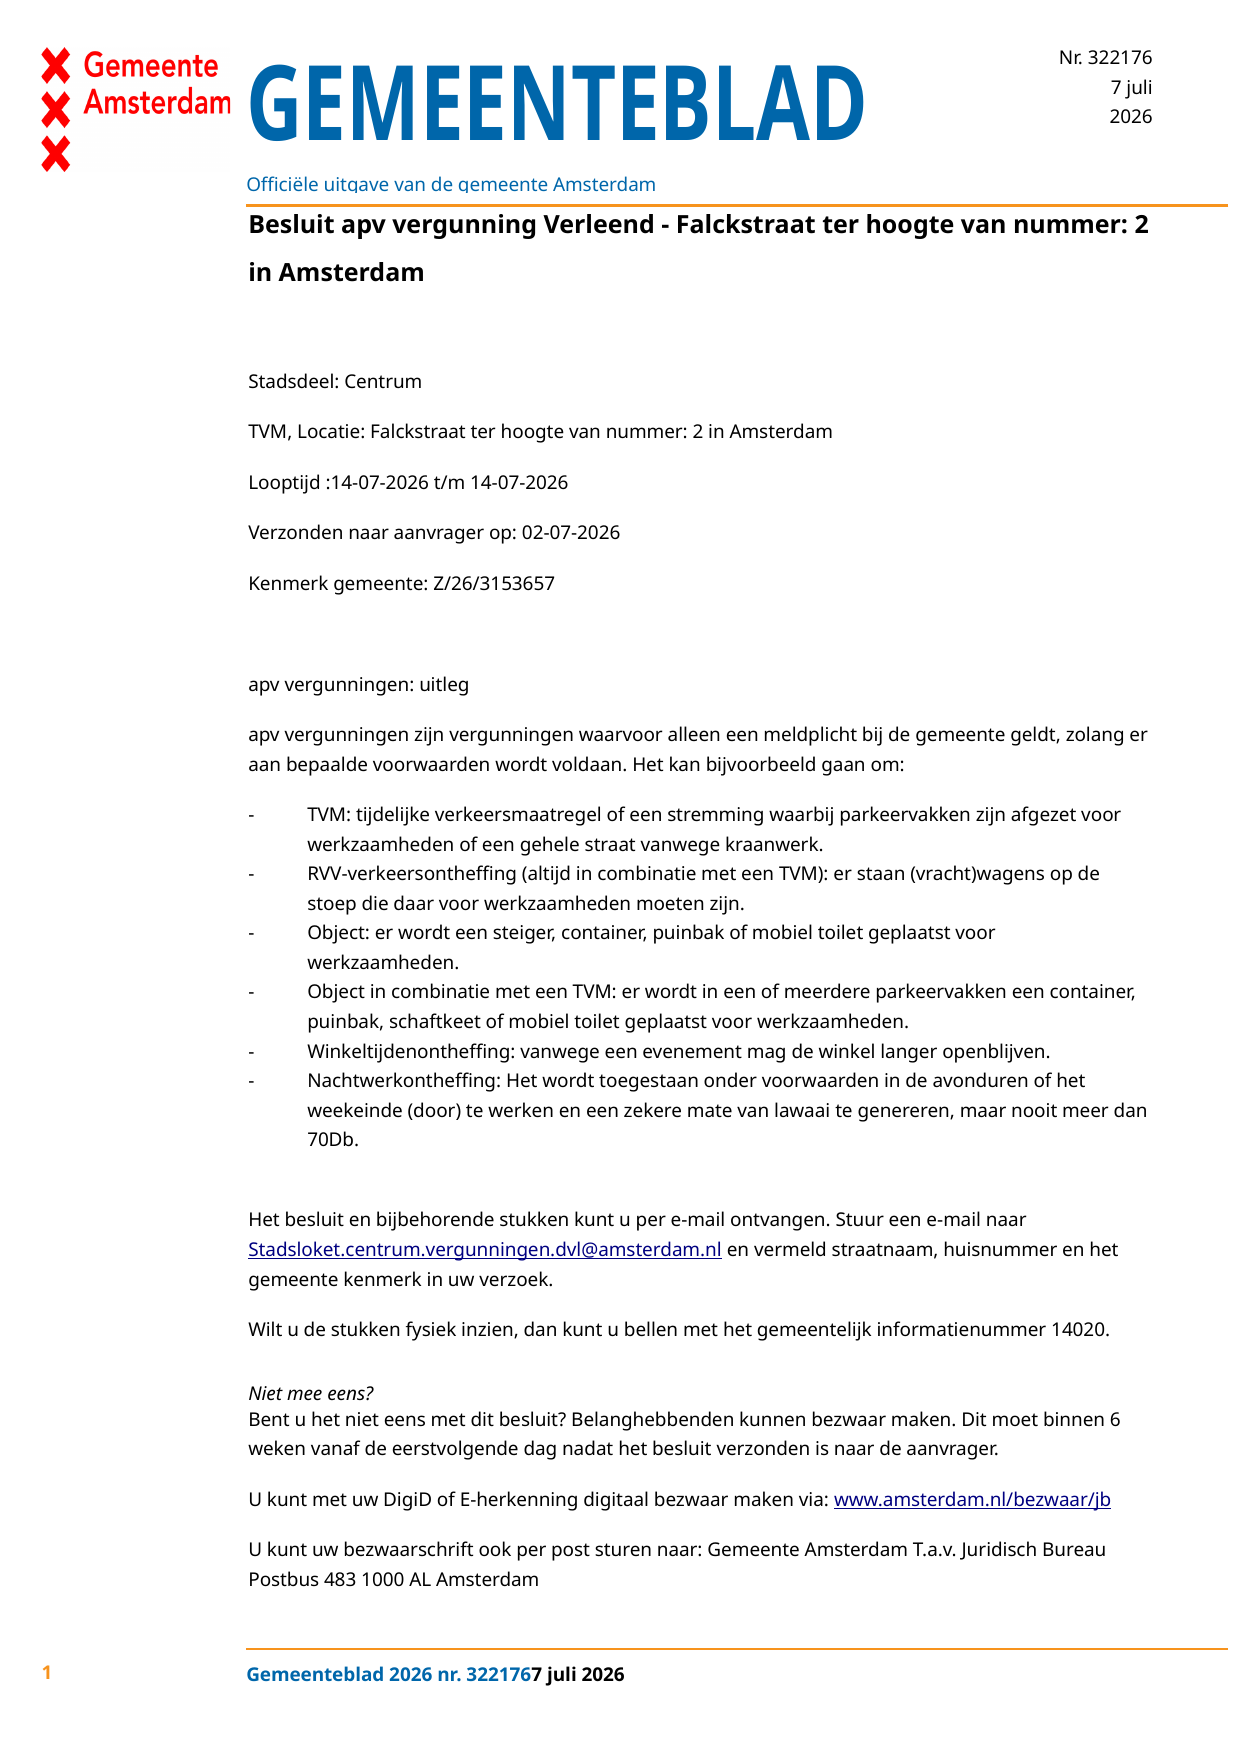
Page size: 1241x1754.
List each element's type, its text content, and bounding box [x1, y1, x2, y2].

text apv vergunningen: uitleg [248, 671, 1152, 697]
text Kenmerk gemeente: Z/26/3153657 [248, 570, 1152, 596]
text apv vergunningen zijn vergunningen waarvoor alleen een meldplicht bij de gemeente geldt, zolang er aan bepaalde voorwaarden wordt voldaan. Het kan bijvoorbeeld gaan om: [248, 721, 1152, 777]
list Object: er wordt een steiger, container, puinbak of mobiel toilet geplaatst voor werkzaamheden. [248, 919, 1152, 975]
text U kunt met uw DigiD of E-herkenning digitaal bezwaar maken via: www.amsterdam.nl/bezwaar/jb [248, 1486, 1152, 1512]
text Looptijd :14-07-2026 t/m 14-07-2026 [248, 469, 1152, 495]
text Besluit apv vergunning Verleend - Falckstraat ter hoogte van nummer: 2 in Amsterdam [248, 207, 1152, 288]
text Niet mee eens? [248, 1380, 1152, 1406]
list TVM: tijdelijke verkeersmaatregel of een stremming waarbij parkeervakken zijn afgezet voor werkzaamheden of een gehele straat vanwege kraanwerk. [248, 801, 1152, 857]
list Winkeltijdenontheffing: vanwege een evenement mag de winkel langer openblijven. [248, 1038, 1152, 1064]
list Nachtwerkontheffing: Het wordt toegestaan onder voorwaarden in de avonduren of het weekeinde (door) te werken en een zekere mate van lawaai te genereren, maar nooit meer dan 70Db. [248, 1067, 1152, 1152]
text Bent u het niet eens met dit besluit? Belanghebbenden kunnen bezwaar maken. Dit moet binnen 6 weken vanaf de eerstvolgende dag nadat het besluit verzonden is naar de aanvrager. [248, 1406, 1152, 1461]
picture [41, 47, 231, 172]
text TVM, Locatie: Falckstraat ter hoogte van nummer: 2 in Amsterdam [248, 419, 1152, 444]
text U kunt uw bezwaarschrift ook per post sturen naar: Gemeente Amsterdam T.a.v. Juridisch Bureau Postbus 483 1000 AL Amsterdam [248, 1536, 1152, 1592]
text Stadsdeel: Centrum [248, 368, 1152, 394]
text Verzonden naar aanvrager op: 02-07-2026 [248, 519, 1152, 545]
text Wilt u de stukken fysiek inzien, dan kunt u bellen met het gemeentelijk informatienummer 14020. [248, 1316, 1152, 1342]
text Het besluit en bijbehorende stukken kunt u per e-mail ontvangen. Stuur een e-mail naar Stadsloket.centrum.vergunningen.dvl@amsterdam.nl en vermeld straatnaam, huisnummer en het gemeente kenmerk in uw verzoek. [248, 1207, 1152, 1292]
list Object in combinatie met een TVM: er wordt in een of meerdere parkeervakken een container, puinbak, schaftkeet of mobiel toilet geplaatst voor werkzaamheden. [248, 979, 1152, 1034]
list RVV-verkeersontheffing (altijd in combinatie met een TVM): er staan (vracht)wagens op de stoep die daar voor werkzaamheden moeten zijn. [248, 860, 1152, 916]
